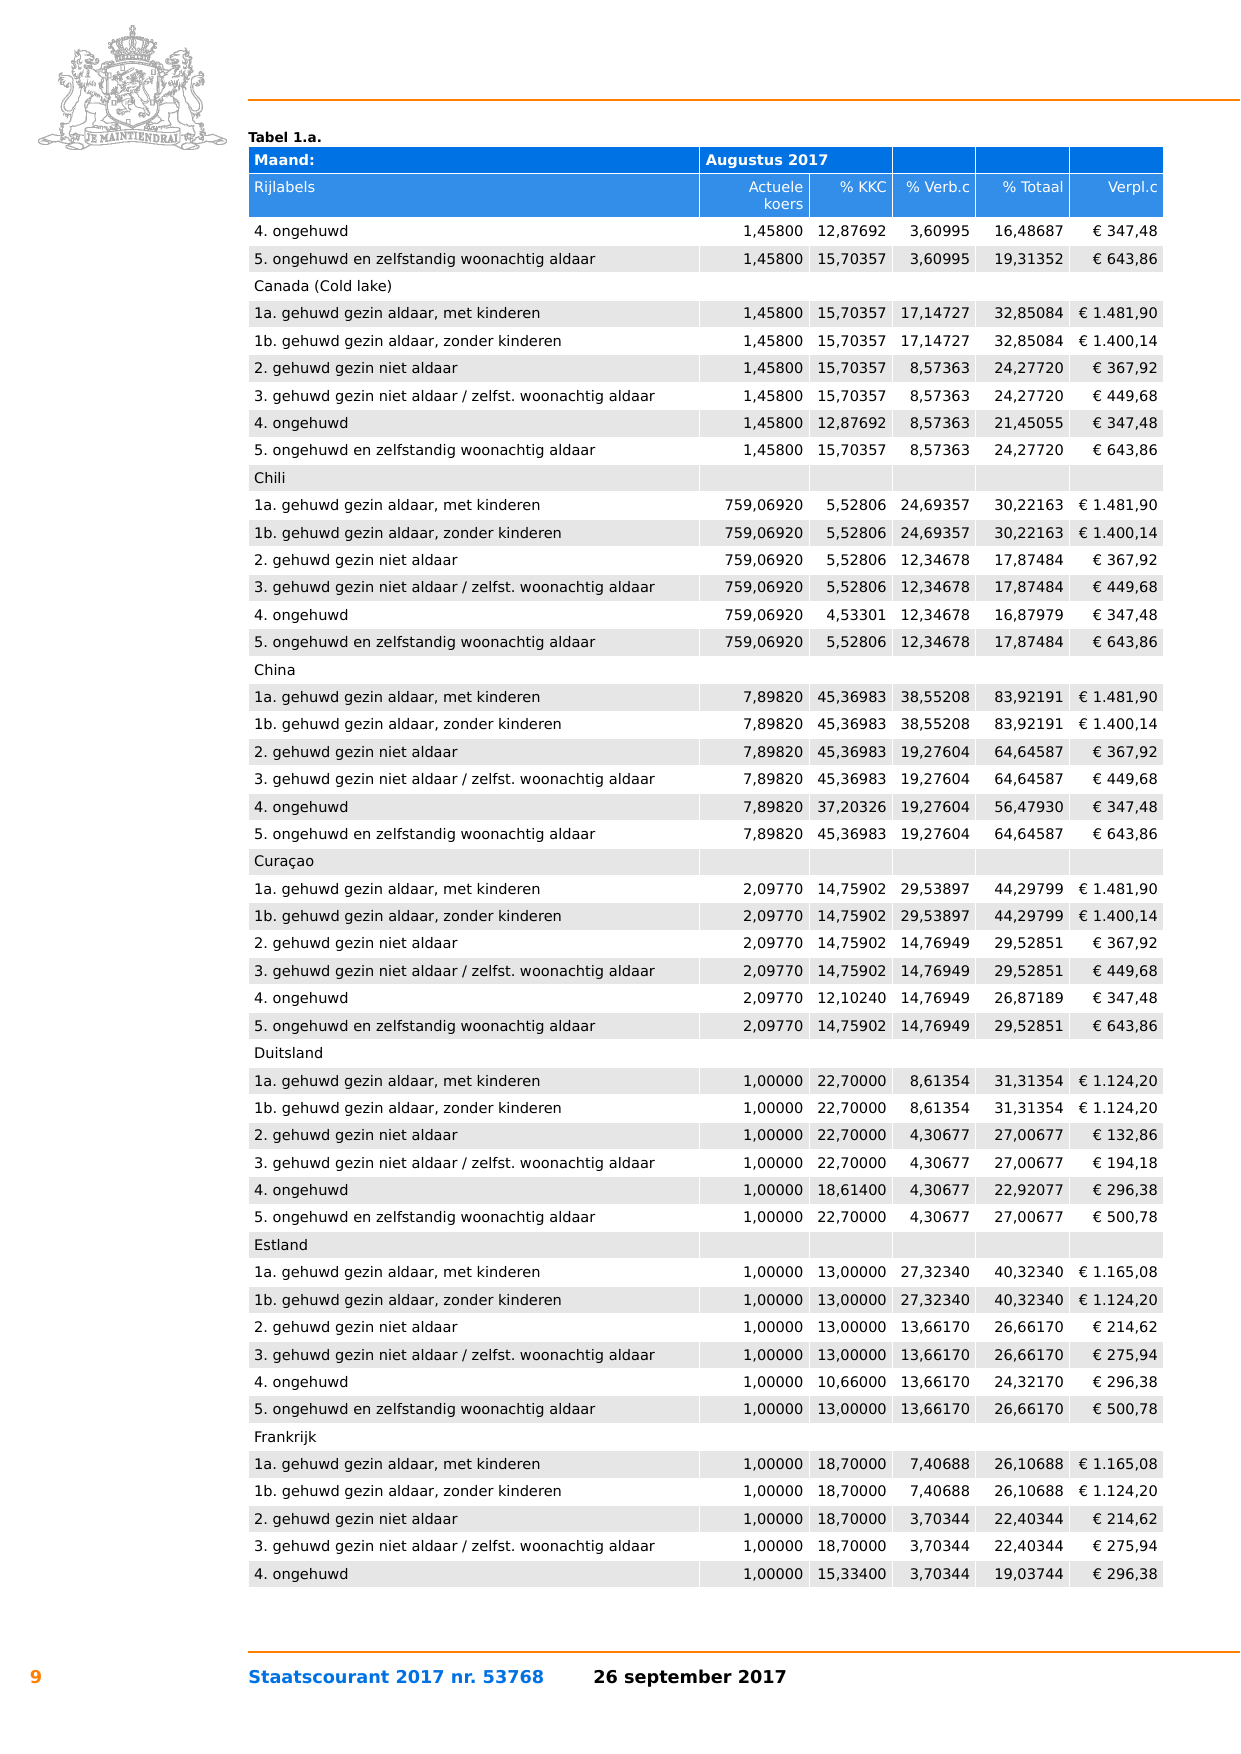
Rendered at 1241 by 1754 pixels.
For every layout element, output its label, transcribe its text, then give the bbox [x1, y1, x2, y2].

table_cell 26,10688 [976, 1479, 1069, 1505]
table_cell 13,00000 [810, 1314, 892, 1341]
table_cell 64,64587 [976, 821, 1069, 847]
table_cell 2,09770 [700, 986, 809, 1012]
table_cell 45,36983 [810, 712, 892, 738]
table_cell 4,30677 [893, 1150, 975, 1176]
table_cell 4,53301 [810, 602, 892, 628]
table_cell 8,57363 [893, 355, 975, 382]
table_cell 8,61354 [893, 1068, 975, 1094]
table_cell € 367,92 [1070, 739, 1163, 765]
table_cell 4,30677 [893, 1177, 975, 1204]
table_cell 7,89820 [700, 739, 809, 765]
table_cell 17,87484 [976, 575, 1069, 601]
table_cell 18,70000 [810, 1534, 892, 1560]
table_cell 22,92077 [976, 1177, 1069, 1204]
table_cell 1,00000 [700, 1177, 809, 1204]
table_cell 83,92191 [976, 712, 1069, 738]
table_cell 4,30677 [893, 1123, 975, 1149]
table_cell 14,75902 [810, 931, 892, 957]
table_cell 1,00000 [700, 1561, 809, 1587]
table_cell 14,75902 [810, 903, 892, 930]
table_cell 18,70000 [810, 1479, 892, 1505]
table_cell 3. gehuwd gezin niet aldaar / zelfst. woonachtig aldaar [249, 958, 699, 984]
table_cell 1a. gehuwd gezin aldaar, met kinderen [249, 1260, 699, 1286]
table_cell 5. ongehuwd en zelfstandig woonachtig aldaar [249, 821, 699, 847]
table_cell 1,00000 [700, 1287, 809, 1313]
table_cell 7,89820 [700, 712, 809, 738]
table_cell Estland [249, 1232, 699, 1258]
table_cell 12,34678 [893, 575, 975, 601]
table_cell 22,70000 [810, 1068, 892, 1094]
table_cell 1,45800 [700, 246, 809, 272]
table_cell 3,60995 [893, 219, 975, 245]
table_cell Actuele koers [700, 174, 809, 217]
table_cell 24,27720 [976, 355, 1069, 382]
table_cell 4. ongehuwd [249, 794, 699, 820]
table_cell € 296,38 [1070, 1561, 1163, 1587]
table_cell 5. ongehuwd en zelfstandig woonachtig aldaar [249, 246, 699, 272]
table_cell 29,53897 [893, 876, 975, 902]
table_cell 13,00000 [810, 1342, 892, 1368]
table_cell € 643,86 [1070, 438, 1163, 464]
table_cell 15,70357 [810, 355, 892, 382]
table_cell [810, 1424, 892, 1450]
table_cell 27,00677 [976, 1150, 1069, 1176]
table_cell [1070, 1232, 1163, 1258]
table_cell 8,57363 [893, 438, 975, 464]
table_cell 45,36983 [810, 821, 892, 847]
table_cell € 347,48 [1070, 602, 1163, 628]
table_cell 1,00000 [700, 1479, 809, 1505]
table_cell [893, 1424, 975, 1450]
table_cell 22,70000 [810, 1150, 892, 1176]
table_cell 1,45800 [700, 328, 809, 354]
table_cell € 449,68 [1070, 958, 1163, 984]
table_cell 26,10688 [976, 1451, 1069, 1478]
table_cell [700, 657, 809, 683]
table_cell 31,31354 [976, 1068, 1069, 1094]
table_cell 759,06920 [700, 493, 809, 519]
table_cell € 1.124,20 [1070, 1068, 1163, 1094]
table_cell 24,69357 [893, 493, 975, 519]
table_cell 1,00000 [700, 1314, 809, 1341]
table_cell 3,70344 [893, 1506, 975, 1532]
table_cell 1,00000 [700, 1068, 809, 1094]
table_cell 5,52806 [810, 520, 892, 546]
table_cell 22,70000 [810, 1095, 892, 1121]
table_cell 5. ongehuwd en zelfstandig woonachtig aldaar [249, 1396, 699, 1423]
table_cell 7,89820 [700, 684, 809, 711]
table_cell 1,00000 [700, 1534, 809, 1560]
table_cell 2. gehuwd gezin niet aldaar [249, 931, 699, 957]
table_cell 32,85084 [976, 328, 1069, 354]
table_cell [976, 1040, 1069, 1067]
table_cell € 347,48 [1070, 986, 1163, 1012]
table_cell 17,87484 [976, 547, 1069, 573]
table_cell 1,45800 [700, 438, 809, 464]
table_cell 1,45800 [700, 219, 809, 245]
table_cell [700, 1232, 809, 1258]
table_cell 7,89820 [700, 766, 809, 793]
table_cell Augustus 2017 [700, 147, 892, 173]
table_cell [893, 849, 975, 875]
table_cell 18,70000 [810, 1451, 892, 1478]
table_cell 26,66170 [976, 1342, 1069, 1368]
table_cell Chili [249, 465, 699, 491]
table_cell 3,70344 [893, 1534, 975, 1560]
table_cell 14,76949 [893, 931, 975, 957]
table_cell € 132,86 [1070, 1123, 1163, 1149]
table_cell Rijlabels [249, 174, 699, 217]
table_cell 7,40688 [893, 1451, 975, 1478]
table_cell [976, 849, 1069, 875]
table_cell % KKC [810, 174, 892, 217]
table_cell 3. gehuwd gezin niet aldaar / zelfst. woonachtig aldaar [249, 1150, 699, 1176]
table_cell 64,64587 [976, 739, 1069, 765]
table_cell € 449,68 [1070, 766, 1163, 793]
table_cell 1a. gehuwd gezin aldaar, met kinderen [249, 876, 699, 902]
table_cell 1,00000 [700, 1369, 809, 1395]
table_cell € 1.124,20 [1070, 1479, 1163, 1505]
table_cell China [249, 657, 699, 683]
table_cell 44,29799 [976, 876, 1069, 902]
table_cell 1,45800 [700, 383, 809, 409]
table_cell 2,09770 [700, 1013, 809, 1039]
table_cell 29,53897 [893, 903, 975, 930]
table_cell 759,06920 [700, 547, 809, 573]
table_cell 1b. gehuwd gezin aldaar, zonder kinderen [249, 1287, 699, 1313]
table_cell 37,20326 [810, 794, 892, 820]
table_cell 759,06920 [700, 520, 809, 546]
table_cell Maand: [249, 147, 699, 173]
table_cell [1070, 147, 1163, 173]
table_cell € 1.124,20 [1070, 1287, 1163, 1313]
table_cell € 500,78 [1070, 1205, 1163, 1231]
table_cell 1a. gehuwd gezin aldaar, met kinderen [249, 684, 699, 711]
table_cell € 296,38 [1070, 1369, 1163, 1395]
table_cell 1,00000 [700, 1205, 809, 1231]
table_cell 2. gehuwd gezin niet aldaar [249, 1506, 699, 1532]
table_cell 18,61400 [810, 1177, 892, 1204]
table_cell [976, 147, 1069, 173]
table_cell 19,03744 [976, 1561, 1069, 1587]
table_cell € 275,94 [1070, 1342, 1163, 1368]
table_cell 2,09770 [700, 931, 809, 957]
table_cell [976, 1232, 1069, 1258]
table_cell 3. gehuwd gezin niet aldaar / zelfst. woonachtig aldaar [249, 766, 699, 793]
table_cell 13,00000 [810, 1260, 892, 1286]
table_cell 18,70000 [810, 1506, 892, 1532]
table_cell 13,66170 [893, 1396, 975, 1423]
table_cell 8,61354 [893, 1095, 975, 1121]
table_cell 26,66170 [976, 1314, 1069, 1341]
table_cell Verpl.c [1070, 174, 1163, 217]
table_cell 12,34678 [893, 602, 975, 628]
table_cell 56,47930 [976, 794, 1069, 820]
table_cell € 1.165,08 [1070, 1260, 1163, 1286]
table_cell 4. ongehuwd [249, 1177, 699, 1204]
table_cell 5,52806 [810, 547, 892, 573]
table_cell 19,27604 [893, 821, 975, 847]
table_cell 759,06920 [700, 602, 809, 628]
table_cell € 214,62 [1070, 1506, 1163, 1532]
table_cell [893, 1232, 975, 1258]
table_cell 2. gehuwd gezin niet aldaar [249, 1314, 699, 1341]
table_cell 4,30677 [893, 1205, 975, 1231]
table_cell 15,70357 [810, 328, 892, 354]
table_cell 1,00000 [700, 1451, 809, 1478]
table_cell [1070, 1040, 1163, 1067]
table_cell 1,00000 [700, 1506, 809, 1532]
table_cell 3. gehuwd gezin niet aldaar / zelfst. woonachtig aldaar [249, 383, 699, 409]
table_cell € 1.400,14 [1070, 903, 1163, 930]
table_cell 14,75902 [810, 876, 892, 902]
table_cell 64,64587 [976, 766, 1069, 793]
table_cell € 1.481,90 [1070, 493, 1163, 519]
table_cell € 643,86 [1070, 629, 1163, 656]
table_cell € 347,48 [1070, 794, 1163, 820]
table_cell 2. gehuwd gezin niet aldaar [249, 1123, 699, 1149]
table_cell 4. ongehuwd [249, 219, 699, 245]
table_cell 1,00000 [700, 1342, 809, 1368]
table_cell € 1.481,90 [1070, 301, 1163, 327]
table_cell 38,55208 [893, 712, 975, 738]
table_cell 26,66170 [976, 1396, 1069, 1423]
table_cell 4. ongehuwd [249, 602, 699, 628]
table_cell € 643,86 [1070, 246, 1163, 272]
table_cell € 194,18 [1070, 1150, 1163, 1176]
table_cell 1a. gehuwd gezin aldaar, met kinderen [249, 1451, 699, 1478]
table_cell 15,70357 [810, 383, 892, 409]
table_cell 24,27720 [976, 438, 1069, 464]
table_cell 45,36983 [810, 739, 892, 765]
table_cell 4. ongehuwd [249, 986, 699, 1012]
picture [38, 25, 227, 150]
table_cell 13,00000 [810, 1287, 892, 1313]
table_cell 1,00000 [700, 1123, 809, 1149]
table_cell 8,57363 [893, 410, 975, 437]
table_cell 22,40344 [976, 1506, 1069, 1532]
table_cell 29,52851 [976, 931, 1069, 957]
table_cell € 367,92 [1070, 931, 1163, 957]
table_cell 32,85084 [976, 301, 1069, 327]
table_cell 1b. gehuwd gezin aldaar, zonder kinderen [249, 903, 699, 930]
table_cell 1,00000 [700, 1150, 809, 1176]
table_cell [700, 465, 809, 491]
table_cell [810, 273, 892, 299]
table_cell [810, 849, 892, 875]
table_cell 14,76949 [893, 958, 975, 984]
table_cell [893, 657, 975, 683]
table_cell € 449,68 [1070, 575, 1163, 601]
table_cell 19,27604 [893, 794, 975, 820]
table_cell 2,09770 [700, 903, 809, 930]
table_cell 19,31352 [976, 246, 1069, 272]
table_cell 3. gehuwd gezin niet aldaar / zelfst. woonachtig aldaar [249, 1342, 699, 1368]
table_cell 38,55208 [893, 684, 975, 711]
table_cell [1070, 849, 1163, 875]
table_cell [700, 1424, 809, 1450]
table_cell 13,00000 [810, 1396, 892, 1423]
table_cell 29,52851 [976, 1013, 1069, 1039]
table_cell € 296,38 [1070, 1177, 1163, 1204]
table_cell [700, 849, 809, 875]
table_cell 7,40688 [893, 1479, 975, 1505]
table_cell € 1.400,14 [1070, 328, 1163, 354]
table_cell € 1.400,14 [1070, 712, 1163, 738]
table_cell 2. gehuwd gezin niet aldaar [249, 547, 699, 573]
table_cell 3,70344 [893, 1561, 975, 1587]
table_cell [1070, 465, 1163, 491]
table_cell 22,40344 [976, 1534, 1069, 1560]
table_cell 31,31354 [976, 1095, 1069, 1121]
table_cell 12,34678 [893, 547, 975, 573]
table_cell 1b. gehuwd gezin aldaar, zonder kinderen [249, 520, 699, 546]
table_cell [976, 1424, 1069, 1450]
table_cell 1,00000 [700, 1396, 809, 1423]
table_cell 12,10240 [810, 986, 892, 1012]
table_cell 13,66170 [893, 1369, 975, 1395]
table_cell 16,48687 [976, 219, 1069, 245]
table_cell 26,87189 [976, 986, 1069, 1012]
table_cell [1070, 273, 1163, 299]
table_cell 24,32170 [976, 1369, 1069, 1395]
table_cell 5,52806 [810, 575, 892, 601]
table_cell 27,00677 [976, 1123, 1069, 1149]
table_cell 44,29799 [976, 903, 1069, 930]
table_cell [810, 657, 892, 683]
table_cell € 500,78 [1070, 1396, 1163, 1423]
table_cell 10,66000 [810, 1369, 892, 1395]
table_cell 24,27720 [976, 383, 1069, 409]
table_cell € 1.165,08 [1070, 1451, 1163, 1478]
table_cell 22,70000 [810, 1205, 892, 1231]
table_cell 15,70357 [810, 301, 892, 327]
table_cell 5,52806 [810, 629, 892, 656]
table_cell 1a. gehuwd gezin aldaar, met kinderen [249, 301, 699, 327]
table_cell € 347,48 [1070, 410, 1163, 437]
table_cell 1,45800 [700, 301, 809, 327]
table_cell 15,33400 [810, 1561, 892, 1587]
table_cell 40,32340 [976, 1260, 1069, 1286]
table_cell 12,87692 [810, 410, 892, 437]
table_cell 1b. gehuwd gezin aldaar, zonder kinderen [249, 1095, 699, 1121]
table_cell 19,27604 [893, 739, 975, 765]
table_cell 1b. gehuwd gezin aldaar, zonder kinderen [249, 712, 699, 738]
table_cell 759,06920 [700, 575, 809, 601]
table_cell 14,75902 [810, 958, 892, 984]
table_cell 17,87484 [976, 629, 1069, 656]
table_cell % Totaal [976, 174, 1069, 217]
table_cell % Verb.c [893, 174, 975, 217]
table_cell 2. gehuwd gezin niet aldaar [249, 355, 699, 382]
table_cell 3. gehuwd gezin niet aldaar / zelfst. woonachtig aldaar [249, 1534, 699, 1560]
table_cell € 1.400,14 [1070, 520, 1163, 546]
table_cell 16,87979 [976, 602, 1069, 628]
table_cell [976, 273, 1069, 299]
table_cell 17,14727 [893, 328, 975, 354]
table_cell 2,09770 [700, 876, 809, 902]
table_cell 5. ongehuwd en zelfstandig woonachtig aldaar [249, 438, 699, 464]
table_cell 2,09770 [700, 958, 809, 984]
table_cell 5,52806 [810, 493, 892, 519]
table_cell 19,27604 [893, 766, 975, 793]
table_cell 1,00000 [700, 1260, 809, 1286]
table_cell [810, 465, 892, 491]
table_cell [976, 657, 1069, 683]
table_cell 4. ongehuwd [249, 410, 699, 437]
table_cell 30,22163 [976, 520, 1069, 546]
table_cell 759,06920 [700, 629, 809, 656]
table_cell 7,89820 [700, 794, 809, 820]
table_cell [700, 273, 809, 299]
table_cell 13,66170 [893, 1314, 975, 1341]
table_cell 1,45800 [700, 410, 809, 437]
table_cell 45,36983 [810, 766, 892, 793]
table_cell 8,57363 [893, 383, 975, 409]
table_cell 3,60995 [893, 246, 975, 272]
table_cell 5. ongehuwd en zelfstandig woonachtig aldaar [249, 1205, 699, 1231]
table_cell [810, 1040, 892, 1067]
table_cell € 367,92 [1070, 355, 1163, 382]
table_cell 27,32340 [893, 1260, 975, 1286]
table_cell 1,00000 [700, 1095, 809, 1121]
table_cell Curaçao [249, 849, 699, 875]
table_cell 14,75902 [810, 1013, 892, 1039]
table_cell 27,00677 [976, 1205, 1069, 1231]
table_cell 21,45055 [976, 410, 1069, 437]
table_cell 1,45800 [700, 355, 809, 382]
table_cell 15,70357 [810, 246, 892, 272]
table_cell € 347,48 [1070, 219, 1163, 245]
table_header Tabel 1.a. [248, 130, 1163, 146]
table_cell 4. ongehuwd [249, 1561, 699, 1587]
table_cell 15,70357 [810, 438, 892, 464]
table_cell 29,52851 [976, 958, 1069, 984]
table_cell 27,32340 [893, 1287, 975, 1313]
table_cell 1b. gehuwd gezin aldaar, zonder kinderen [249, 328, 699, 354]
table_cell [1070, 657, 1163, 683]
table_cell 1b. gehuwd gezin aldaar, zonder kinderen [249, 1479, 699, 1505]
table_cell € 1.481,90 [1070, 684, 1163, 711]
table_cell 12,34678 [893, 629, 975, 656]
table_cell € 367,92 [1070, 547, 1163, 573]
table_cell 2. gehuwd gezin niet aldaar [249, 739, 699, 765]
table_cell 14,76949 [893, 1013, 975, 1039]
table_cell 83,92191 [976, 684, 1069, 711]
table_cell 45,36983 [810, 684, 892, 711]
table_cell 24,69357 [893, 520, 975, 546]
table_cell € 275,94 [1070, 1534, 1163, 1560]
table_cell € 214,62 [1070, 1314, 1163, 1341]
table_cell [893, 1040, 975, 1067]
table_cell 30,22163 [976, 493, 1069, 519]
table_cell 3. gehuwd gezin niet aldaar / zelfst. woonachtig aldaar [249, 575, 699, 601]
table_cell 40,32340 [976, 1287, 1069, 1313]
table_cell 7,89820 [700, 821, 809, 847]
table_cell [700, 1040, 809, 1067]
table_cell 14,76949 [893, 986, 975, 1012]
table_cell [893, 273, 975, 299]
table_cell 13,66170 [893, 1342, 975, 1368]
table_cell Canada (Cold lake) [249, 273, 699, 299]
table_cell 5. ongehuwd en zelfstandig woonachtig aldaar [249, 1013, 699, 1039]
table_cell [976, 465, 1069, 491]
table_cell Frankrijk [249, 1424, 699, 1450]
table_cell 1a. gehuwd gezin aldaar, met kinderen [249, 1068, 699, 1094]
table_cell 1a. gehuwd gezin aldaar, met kinderen [249, 493, 699, 519]
table_cell € 1.481,90 [1070, 876, 1163, 902]
table_cell 22,70000 [810, 1123, 892, 1149]
table_cell € 449,68 [1070, 383, 1163, 409]
table_cell Duitsland [249, 1040, 699, 1067]
table_cell € 1.124,20 [1070, 1095, 1163, 1121]
table_cell € 643,86 [1070, 1013, 1163, 1039]
table_cell [893, 147, 975, 173]
table_cell [810, 1232, 892, 1258]
table_cell [893, 465, 975, 491]
table_cell 5. ongehuwd en zelfstandig woonachtig aldaar [249, 629, 699, 656]
table_cell [1070, 1424, 1163, 1450]
table_cell 17,14727 [893, 301, 975, 327]
table_cell 12,87692 [810, 219, 892, 245]
table_cell 4. ongehuwd [249, 1369, 699, 1395]
table_cell € 643,86 [1070, 821, 1163, 847]
